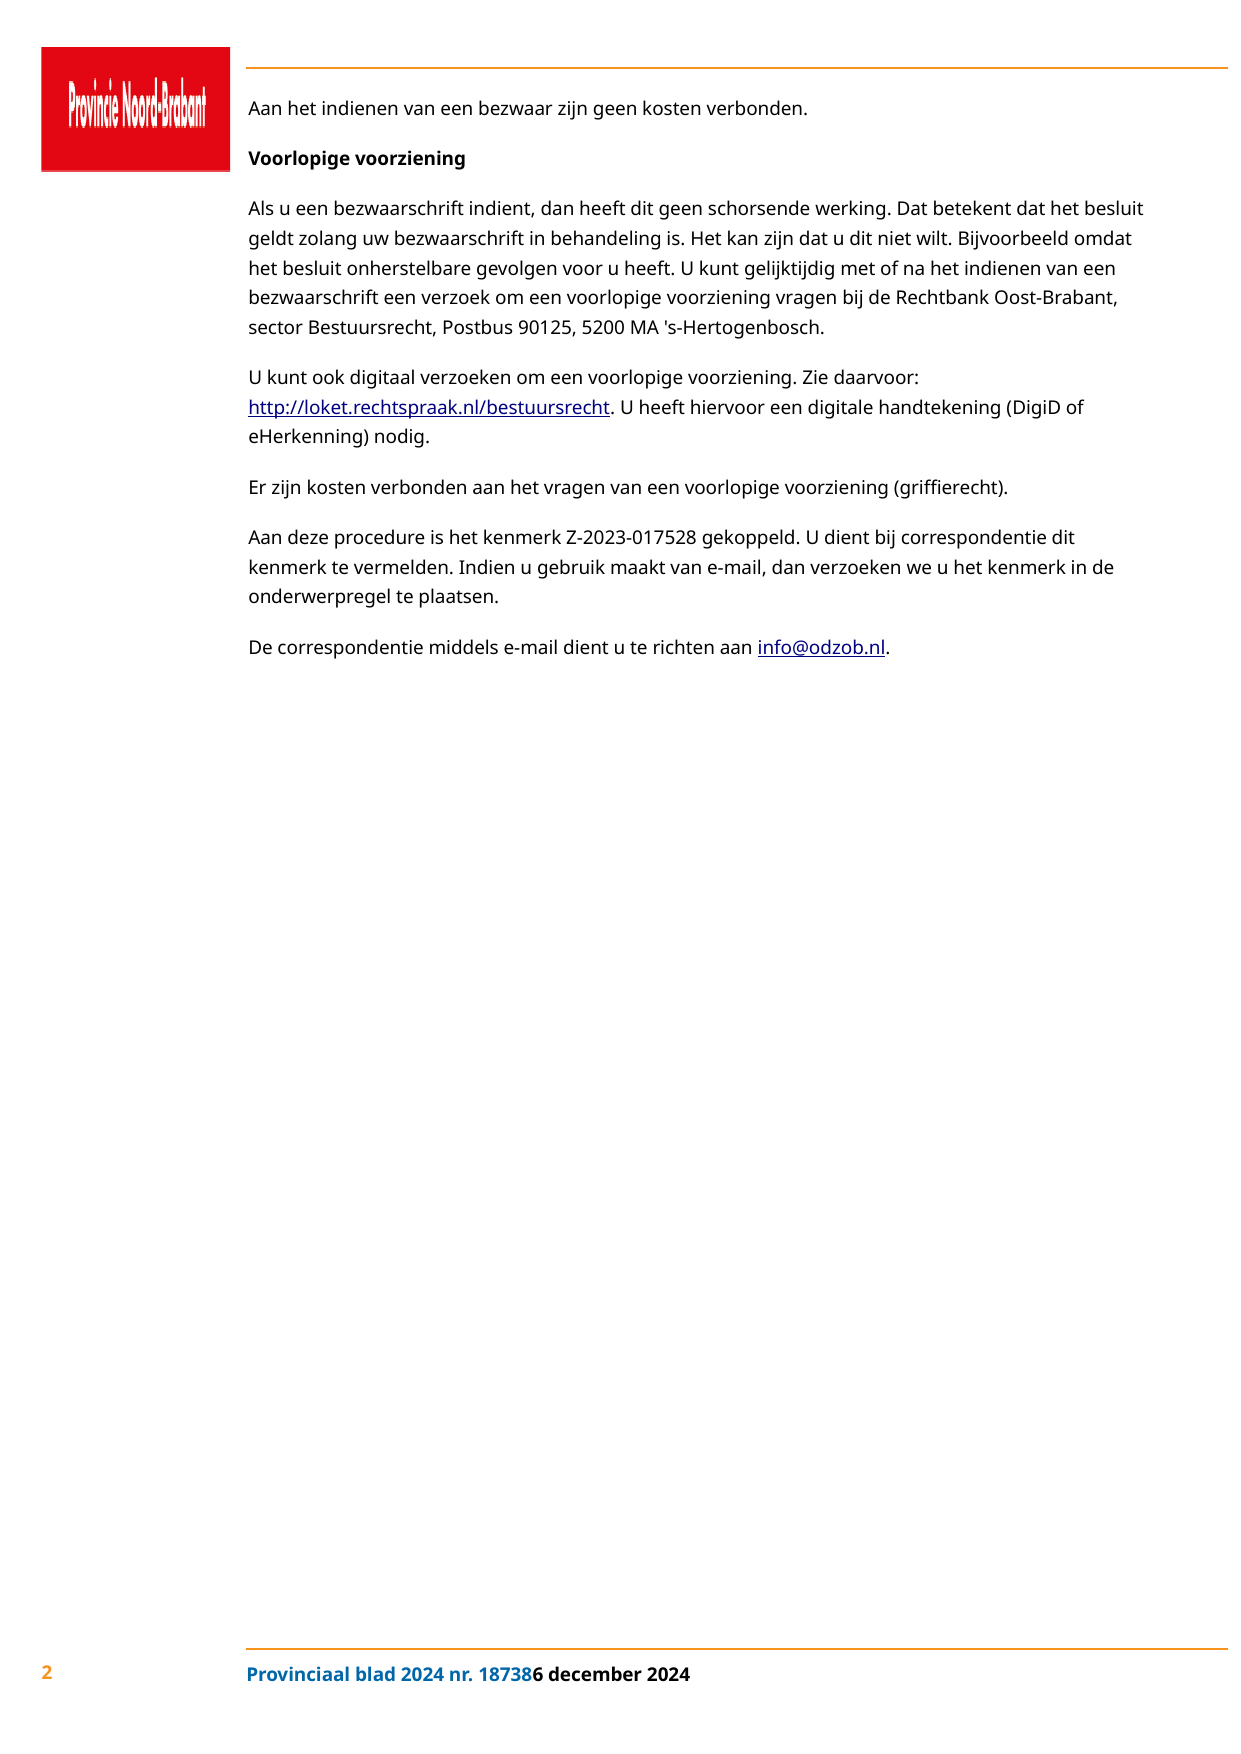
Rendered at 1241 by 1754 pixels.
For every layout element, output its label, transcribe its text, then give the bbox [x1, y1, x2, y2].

text De correspondentie middels e-mail dient u te richten aan info@odzob.nl. [248, 634, 1152, 660]
text Aan deze procedure is het kenmerk Z-2023-017528 gekoppeld. U dient bij correspondentie dit kenmerk te vermelden. Indien u gebruik maakt van e-mail, dan verzoeken we u het kenmerk in de onderwerpregel te plaatsen. [248, 524, 1152, 609]
text Als u een bezwaarschrift indient, dan heeft dit geen schorsende werking. Dat betekent dat het besluit geldt zolang uw bezwaarschrift in behandeling is. Het kan zijn dat u dit niet wilt. Bijvoorbeeld omdat het besluit onherstelbare gevolgen voor u heeft. U kunt gelijktijdig met of na het indienen van een bezwaarschrift een verzoek om een voorlopige voorziening vragen bij de Rechtbank Oost-Brabant, sector Bestuursrecht, Postbus 90125, 5200 MA 's‑Hertogenbosch. [248, 196, 1152, 340]
text U kunt ook digitaal verzoeken om een voorlopige voorziening. Zie daarvoor: http://loket.rechtspraak.nl/bestuursrecht. U heeft hiervoor een digitale handtekening (DigiD of eHerkenning) nodig. [248, 364, 1152, 449]
text Er zijn kosten verbonden aan het vragen van een voorlopige voorziening (griffierecht). [248, 474, 1152, 500]
text Voorlopige voorziening [248, 145, 1152, 171]
picture [41, 47, 231, 172]
text Aan het indienen van een bezwaar zijn geen kosten verbonden. [248, 95, 1152, 121]
